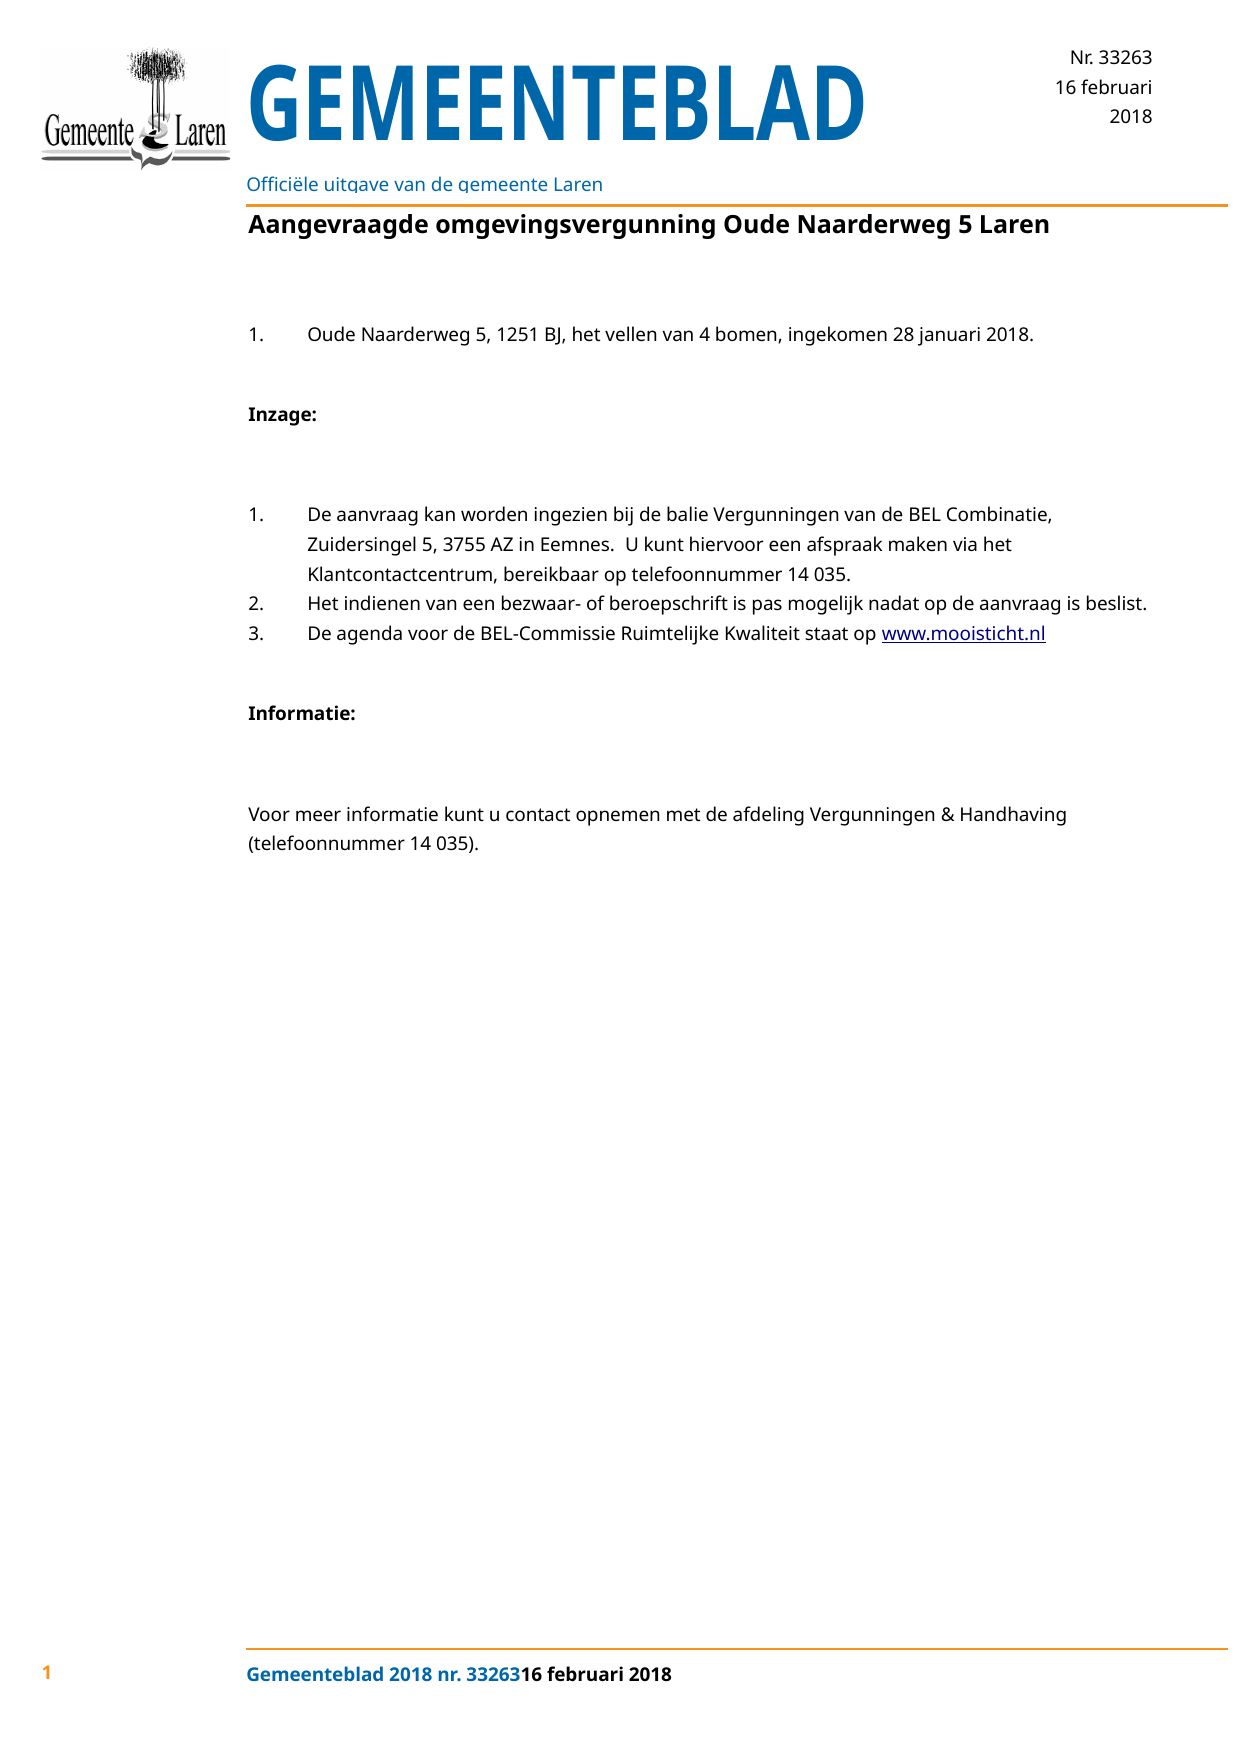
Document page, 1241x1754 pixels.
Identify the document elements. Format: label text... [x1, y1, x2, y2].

list Het indienen van een bezwaar- of beroepschrift is pas mogelijk nadat op de aanvraag is beslist. [248, 590, 1152, 616]
picture [41, 47, 231, 172]
text Voor meer informatie kunt u contact opnemen met de afdeling Vergunningen & Handhaving (telefoonnummer 14 035). [248, 801, 1152, 856]
list Oude Naarderweg 5, 1251 BJ, het vellen van 4 bomen, ingekomen 28 januari 2018. [248, 321, 1152, 346]
list De aanvraag kan worden ingezien bij de balie Vergunningen van de BEL Combinatie, Zuidersingel 5, 3755 AZ in Eemnes. U kunt hiervoor een afspraak maken via het Klantcontactcentrum, bereikbaar op telefoonnummer 14 035. [248, 502, 1152, 586]
text Informatie: [248, 700, 1152, 726]
text Inzage: [248, 401, 1152, 426]
text Aangevraagde omgevingsvergunning Oude Naarderweg 5 Laren [248, 207, 1152, 241]
list De agenda voor de BEL-Commissie Ruimtelijke Kwaliteit staat op www.mooisticht.nl [248, 620, 1152, 646]
